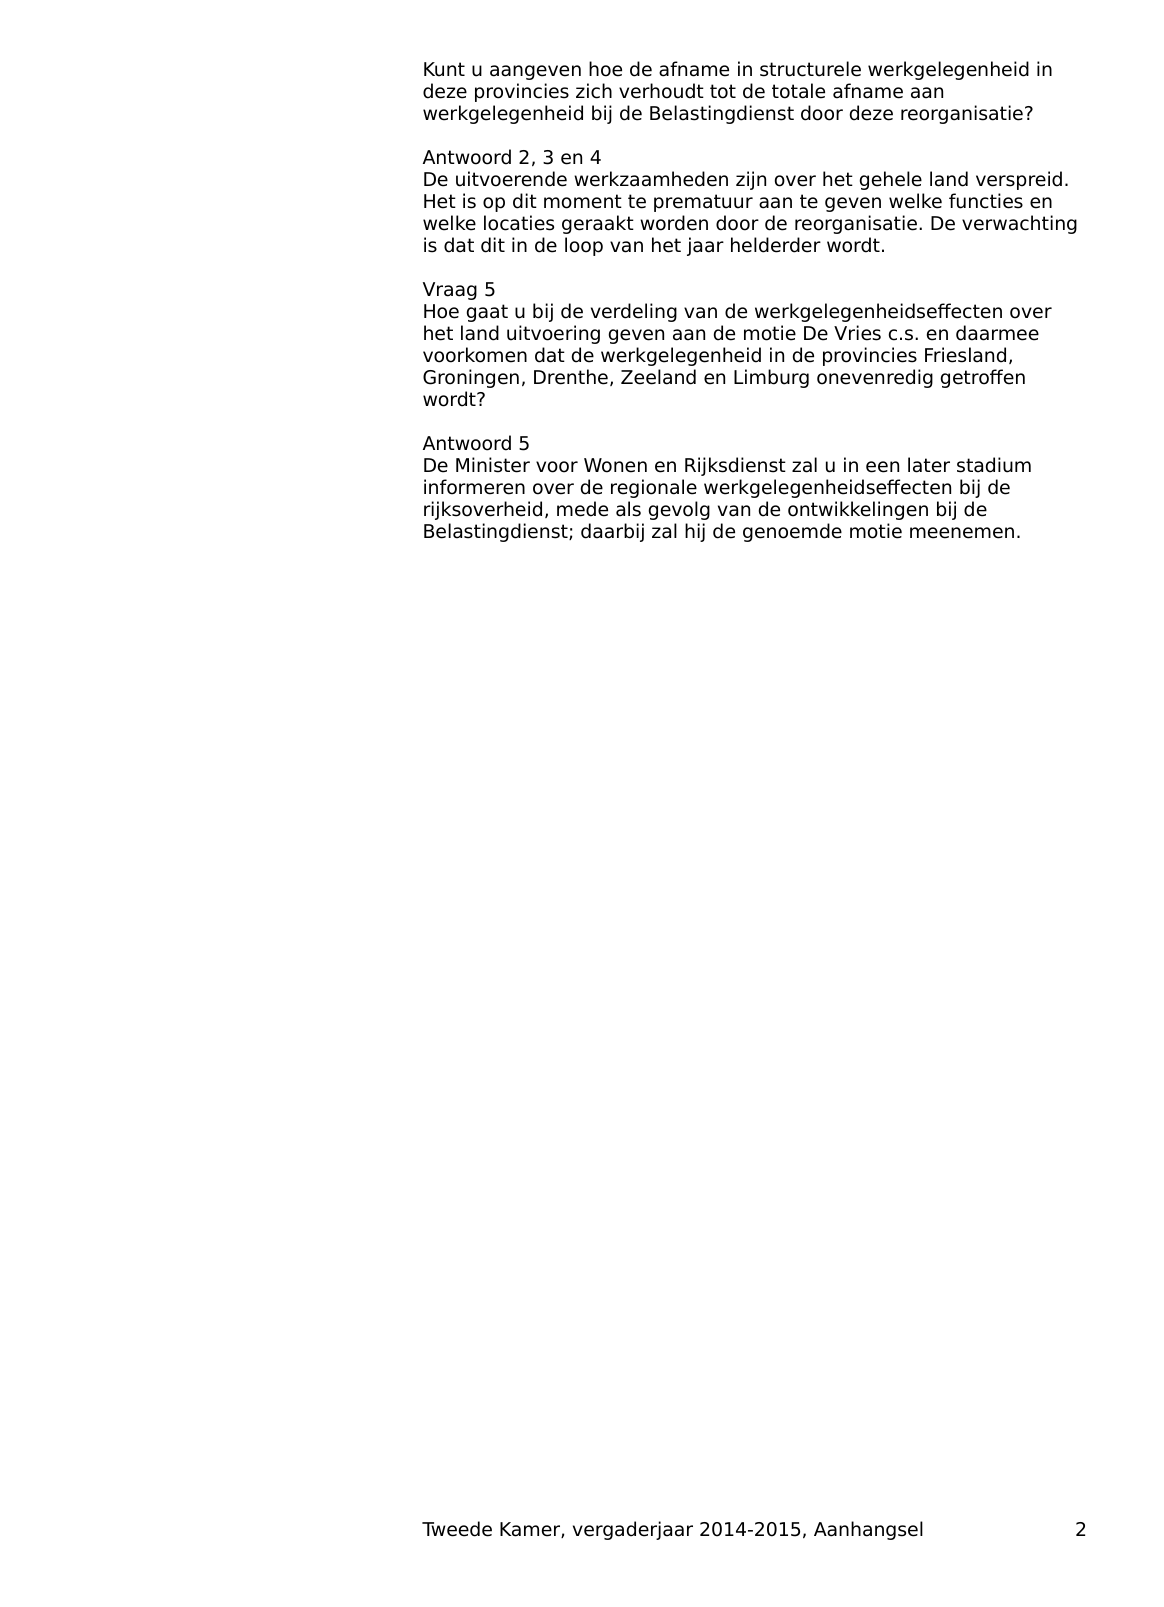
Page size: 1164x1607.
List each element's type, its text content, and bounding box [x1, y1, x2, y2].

text Antwoord 2, 3 en 4 [422, 147, 1087, 169]
text Antwoord 5 [422, 433, 1087, 455]
text De Minister voor Wonen en Rijksdienst zal u in een later stadium informeren over de regionale werkgelegenheidseffecten bij de rijksoverheid, mede als gevolg van de ontwikkelingen bij de Belastingdienst; daarbij zal hij de genoemde motie meenemen. [422, 455, 1087, 543]
text Vraag 5 [422, 279, 1087, 301]
text De uitvoerende werkzaamheden zijn over het gehele land verspreid. Het is op dit moment te prematuur aan te geven welke functies en welke locaties geraakt worden door de reorganisatie. De verwachting is dat dit in de loop van het jaar helderder wordt. [422, 169, 1087, 257]
text Kunt u aangeven hoe de afname in structurele werkgelegenheid in deze provincies zich verhoudt tot de totale afname aan werkgelegenheid bij de Belastingdienst door deze reorganisatie? [422, 59, 1087, 125]
text Hoe gaat u bij de verdeling van de werkgelegenheidseffecten over het land uitvoering geven aan de motie De Vries c.s. en daarmee voorkomen dat de werkgelegenheid in de provincies Friesland, Groningen, Drenthe, Zeeland en Limburg onevenredig getroffen wordt? [422, 301, 1087, 411]
